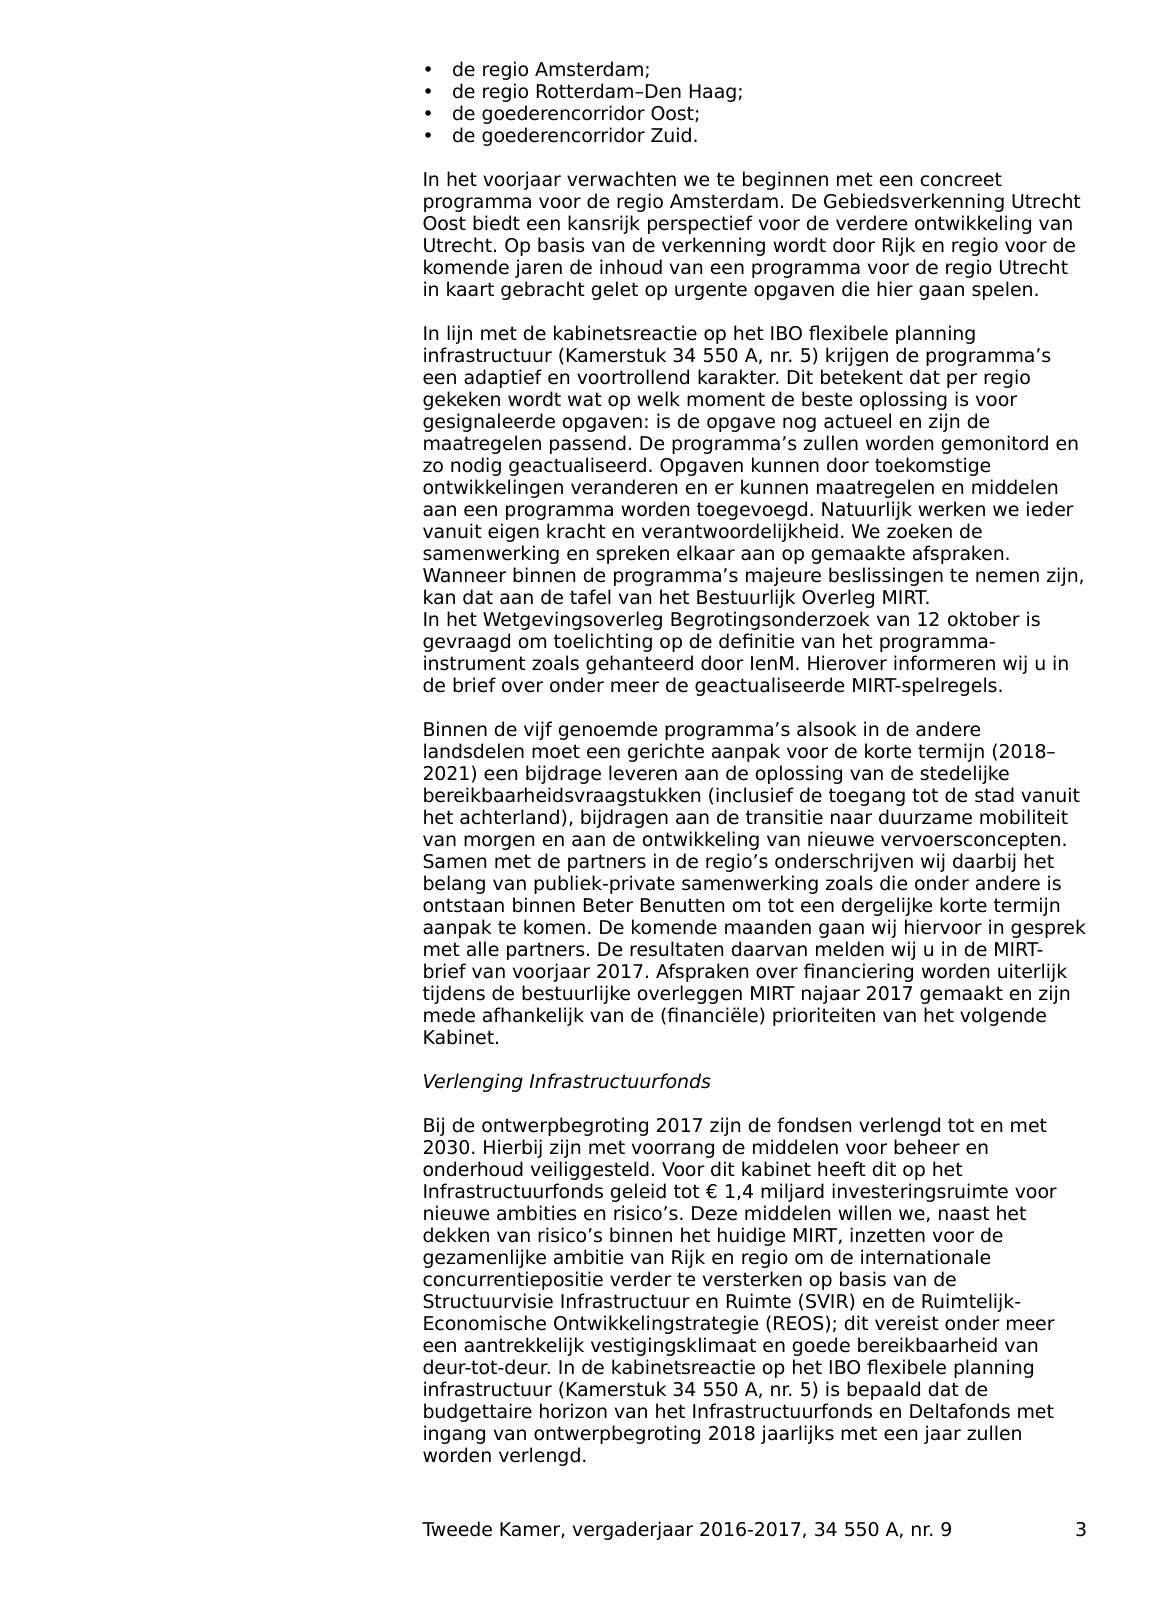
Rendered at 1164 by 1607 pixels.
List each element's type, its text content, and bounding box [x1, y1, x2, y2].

text • de goederencorridor Zuid. [422, 125, 1087, 147]
text In lijn met de kabinetsreactie op het IBO flexibele planning infrastructuur (Kamerstuk 34 550 A, nr. 5) krijgen de programma’s een adaptief en voortrollend karakter. Dit betekent dat per regio gekeken wordt wat op welk moment de beste oplossing is voor gesignaleerde opgaven: is de opgave nog actueel en zijn de maatregelen passend. De programma’s zullen worden gemonitord en zo nodig geactualiseerd. Opgaven kunnen door toekomstige ontwikkelingen veranderen en er kunnen maatregelen en middelen aan een programma worden toegevoegd. Natuurlijk werken we ieder vanuit eigen kracht en verantwoordelijkheid. We zoeken de samenwerking en spreken elkaar aan op gemaakte afspraken. Wanneer binnen de programma’s majeure beslissingen te nemen zijn, kan dat aan de tafel van het Bestuurlijk Overleg MIRT. [422, 323, 1087, 609]
text In het Wetgevingsoverleg Begrotingsonderzoek van 12 oktober is gevraagd om toelichting op de definitie van het programma-instrument zoals gehanteerd door IenM. Hierover informeren wij u in de brief over onder meer de geactualiseerde MIRT-spelregels. [422, 609, 1087, 697]
text Binnen de vijf genoemde programma’s alsook in de andere landsdelen moet een gerichte aanpak voor de korte termijn (2018–2021) een bijdrage leveren aan de oplossing van de stedelijke bereikbaarheidsvraagstukken (inclusief de toegang tot de stad vanuit het achterland), bijdragen aan de transitie naar duurzame mobiliteit van morgen en aan de ontwikkeling van nieuwe vervoersconcepten. Samen met de partners in de regio’s onderschrijven wij daarbij het belang van publiek-private samenwerking zoals die onder andere is ontstaan binnen Beter Benutten om tot een dergelijke korte termijn aanpak te komen. De komende maanden gaan wij hiervoor in gesprek met alle partners. De resultaten daarvan melden wij u in de MIRT-brief van voorjaar 2017. Afspraken over financiering worden uiterlijk tijdens de bestuurlijke overleggen MIRT najaar 2017 gemaakt en zijn mede afhankelijk van de (financiële) prioriteiten van het volgende Kabinet. [422, 719, 1087, 1049]
text • de regio Amsterdam; [422, 59, 1087, 81]
text • de regio Rotterdam–Den Haag; [422, 81, 1087, 103]
text • de goederencorridor Oost; [422, 103, 1087, 125]
subtitle Verlenging Infrastructuurfonds [422, 1071, 1087, 1093]
text Bij de ontwerpbegroting 2017 zijn de fondsen verlengd tot en met 2030. Hierbij zijn met voorrang de middelen voor beheer en onderhoud veiliggesteld. Voor dit kabinet heeft dit op het Infrastructuurfonds geleid tot € 1,4 miljard investeringsruimte voor nieuwe ambities en risico’s. Deze middelen willen we, naast het dekken van risico’s binnen het huidige MIRT, inzetten voor de gezamenlijke ambitie van Rijk en regio om de internationale concurrentiepositie verder te versterken op basis van de Structuurvisie Infrastructuur en Ruimte (SVIR) en de Ruimtelijk-Economische Ontwikkelingstrategie (REOS); dit vereist onder meer een aantrekkelijk vestigingsklimaat en goede bereikbaarheid van deur-tot-deur. In de kabinetsreactie op het IBO flexibele planning infrastructuur (Kamerstuk 34 550 A, nr. 5) is bepaald dat de budgettaire horizon van het Infrastructuurfonds en Deltafonds met ingang van ontwerpbegroting 2018 jaarlijks met een jaar zullen worden verlengd. [422, 1115, 1087, 1467]
text In het voorjaar verwachten we te beginnen met een concreet programma voor de regio Amsterdam. De Gebiedsverkenning Utrecht Oost biedt een kansrijk perspectief voor de verdere ontwikkeling van Utrecht. Op basis van de verkenning wordt door Rijk en regio voor de komende jaren de inhoud van een programma voor de regio Utrecht in kaart gebracht gelet op urgente opgaven die hier gaan spelen. [422, 169, 1087, 301]
